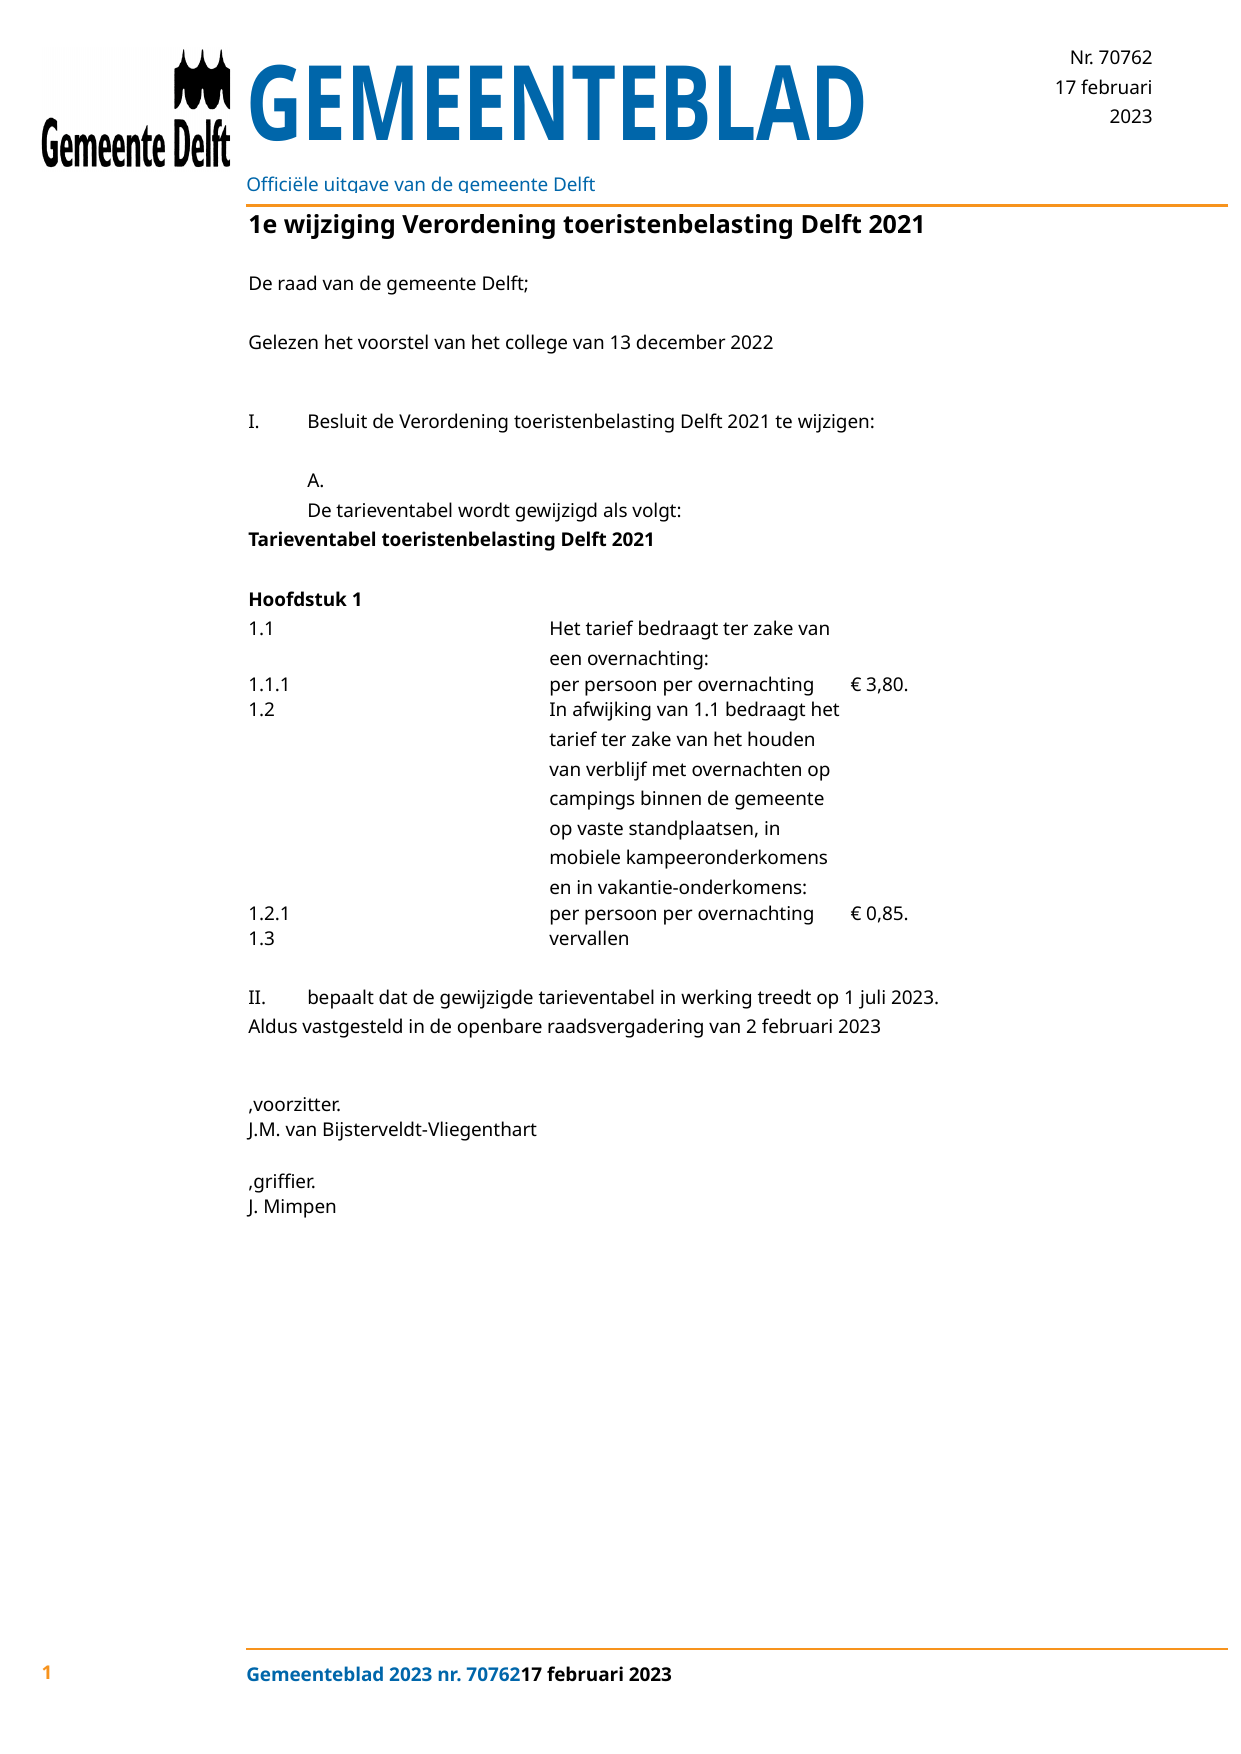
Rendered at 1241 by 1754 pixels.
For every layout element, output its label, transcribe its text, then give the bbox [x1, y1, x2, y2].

table_cell € 3,80. [850, 671, 1152, 697]
table_cell In afwijking van 1.1 bedraagt het tarief ter zake van het houden van verblijf met overnachten op campings binnen de gemeente op vaste standplaatsen, in mobiele kampeeronderko­mens en in vakantie-onderkomens: [549, 697, 850, 900]
text Hoofdstuk 1 [248, 586, 1152, 612]
list bepaalt dat de gewijzigde tarieventabel in werking treedt op 1 juli 2023. [248, 984, 1152, 1010]
table_header [850, 616, 1152, 671]
list Besluit de Verordening toeristenbelasting Delft 2021 te wijzigen: [248, 408, 1152, 434]
text Tarieventabel toeristenbelasting Delft 2021 [248, 527, 1152, 552]
table_cell 1.1.1 [248, 671, 549, 697]
table_header 1.1 [248, 616, 549, 671]
table_cell 1.2.1 [248, 900, 549, 926]
table_cell € 0,85. [850, 900, 1152, 926]
text J.M. van Bijsterveldt-Vliegenthart [248, 1117, 1152, 1142]
table_cell per persoon per overnachting [549, 900, 850, 926]
text ,griffier. [248, 1168, 1152, 1194]
table_header Het tarief bedraagt ter zake van een overnachting: [549, 616, 850, 671]
table_cell [850, 926, 1152, 951]
table_cell per persoon per overnachting [549, 671, 850, 697]
picture [41, 47, 231, 172]
text J. Mimpen [248, 1194, 1152, 1219]
table_cell 1.3 [248, 926, 549, 951]
table_cell 1.2 [248, 697, 549, 900]
text De raad van de gemeente Delft; [248, 270, 1152, 296]
text ,voorzitter. [248, 1091, 1152, 1117]
text Gelezen het voorstel van het college van 13 december 2022 [248, 329, 1152, 355]
table_cell [850, 697, 1152, 900]
text 1e wijziging Verordening toeristenbelasting Delft 2021 [248, 207, 1152, 241]
text Aldus vastgesteld in de openbare raadsvergadering van 2 februari 2023 [248, 1014, 1152, 1039]
list A. [248, 467, 1152, 493]
table_cell vervallen [549, 926, 850, 951]
list De tarieventabel wordt gewijzigd als volgt: [248, 497, 1152, 523]
